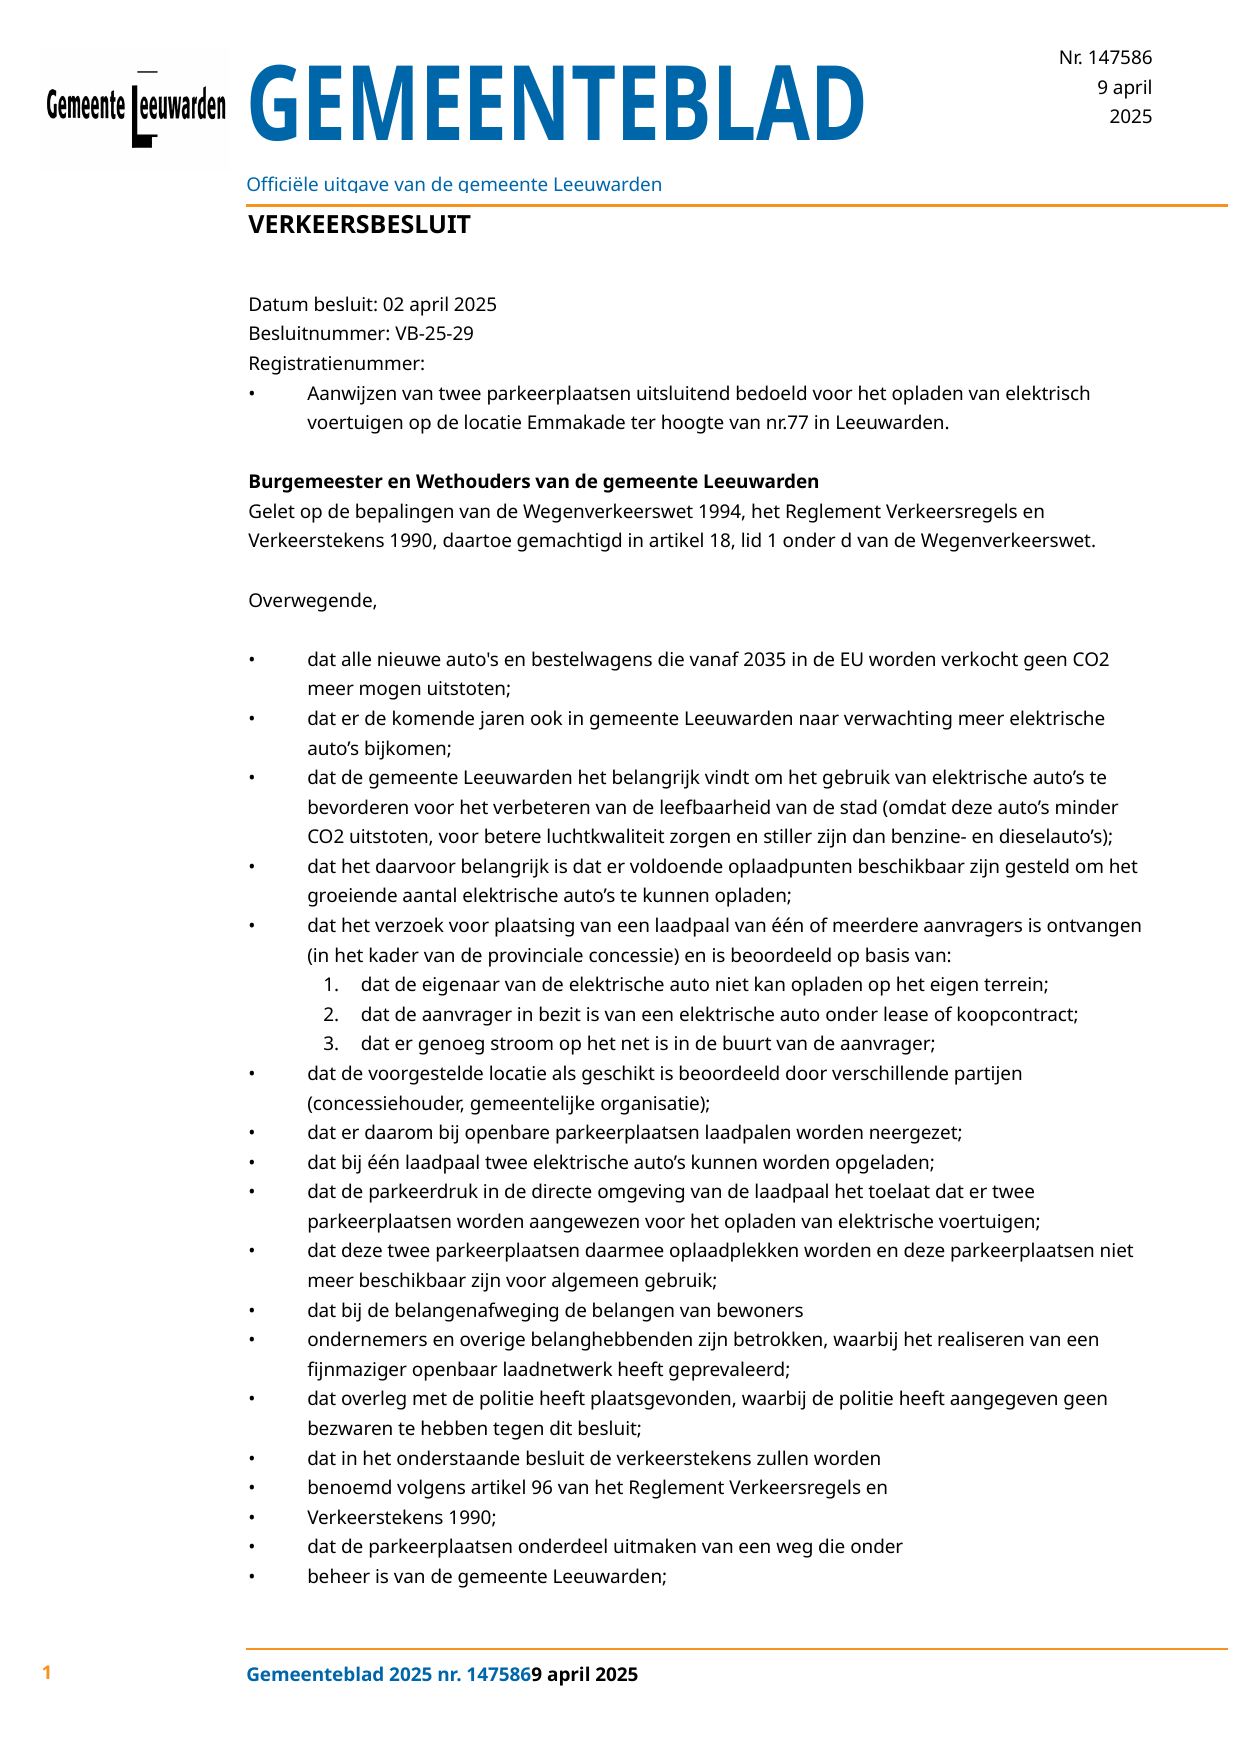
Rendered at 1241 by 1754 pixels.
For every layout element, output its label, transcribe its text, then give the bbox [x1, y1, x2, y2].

text Datum besluit: 02 april 2025 [248, 291, 1152, 317]
list Aanwijzen van twee parkeerplaatsen uitsluitend bedoeld voor het opladen van elektrisch voertuigen op de locatie Emmakade ter hoogte van nr.77 in Leeuwarden. [248, 380, 1152, 435]
list dat de eigenaar van de elektrische auto niet kan opladen op het eigen terrein; [323, 971, 1152, 997]
list dat het daarvoor belangrijk is dat er voldoende oplaadpunten beschikbaar zijn gesteld om het groeiende aantal elektrische auto’s te kunnen opladen; [248, 853, 1152, 908]
text Gelet op de bepalingen van de Wegenverkeerswet 1994, het Reglement Verkeersregels en Verkeerstekens 1990, daartoe gemachtigd in artikel 18, lid 1 onder d van de Wegenverkeerswet. [248, 498, 1152, 553]
list Verkeerstekens 1990; [248, 1504, 1152, 1530]
list dat de parkeerdruk in de directe omgeving van de laadpaal het toelaat dat er twee parkeerplaatsen worden aangewezen voor het opladen van elektrische voertuigen; [248, 1178, 1152, 1234]
list dat de gemeente Leeuwarden het belangrijk vindt om het gebruik van elektrische auto’s te bevorderen voor het verbeteren van de leefbaarheid van de stad (omdat deze auto’s minder CO2 uitstoten, voor betere luchtkwaliteit zorgen en stiller zijn dan benzine- en dieselauto’s); [248, 764, 1152, 849]
list dat alle nieuwe auto's en bestelwagens die vanaf 2035 in de EU worden verkocht geen CO2 meer mogen uitstoten; [248, 646, 1152, 701]
list dat overleg met de politie heeft plaatsgevonden, waarbij de politie heeft aangegeven geen bezwaren te hebben tegen dit besluit; [248, 1386, 1152, 1441]
list dat bij de belangenafweging de belangen van bewoners [248, 1297, 1152, 1323]
list ondernemers en overige belanghebbenden zijn betrokken, waarbij het realiseren van een fijnmaziger openbaar laadnetwerk heeft geprevaleerd; [248, 1326, 1152, 1382]
list dat deze twee parkeerplaatsen daarmee oplaadplekken worden en deze parkeerplaatsen niet meer beschikbaar zijn voor algemeen gebruik; [248, 1238, 1152, 1293]
list dat er de komende jaren ook in gemeente Leeuwarden naar verwachting meer elektrische auto’s bijkomen; [248, 705, 1152, 761]
list dat er genoeg stroom op het net is in de buurt van de aanvrager; [323, 1031, 1152, 1056]
list beheer is van de gemeente Leeuwarden; [248, 1563, 1152, 1589]
list benoemd volgens artikel 96 van het Reglement Verkeersregels en [248, 1474, 1152, 1500]
list dat de parkeerplaatsen onderdeel uitmaken van een weg die onder [248, 1533, 1152, 1559]
text Burgemeester en Wethouders van de gemeente Leeuwarden [248, 468, 1152, 494]
picture [41, 47, 231, 172]
list dat de aanvrager in bezit is van een elektrische auto onder lease of koopcontract; [323, 1001, 1152, 1027]
text Overwegende, [248, 587, 1152, 613]
list dat in het onderstaande besluit de verkeerstekens zullen worden [248, 1445, 1152, 1471]
list dat bij één laadpaal twee elektrische auto’s kunnen worden opgeladen; [248, 1149, 1152, 1175]
list dat het verzoek voor plaatsing van een laadpaal van één of meerdere aanvragers is ontvangen (in het kader van de provinciale concessie) en is beoordeeld op basis van: [248, 912, 1152, 968]
text Besluitnummer: VB-25-29 [248, 321, 1152, 346]
list dat de voorgestelde locatie als geschikt is beoordeeld door verschillende partijen (concessiehouder, gemeentelijke organisatie); [248, 1060, 1152, 1116]
text Registratienummer: [248, 350, 1152, 376]
text VERKEERSBESLUIT [248, 207, 1152, 241]
list dat er daarom bij openbare parkeerplaatsen laadpalen worden neergezet; [248, 1119, 1152, 1145]
